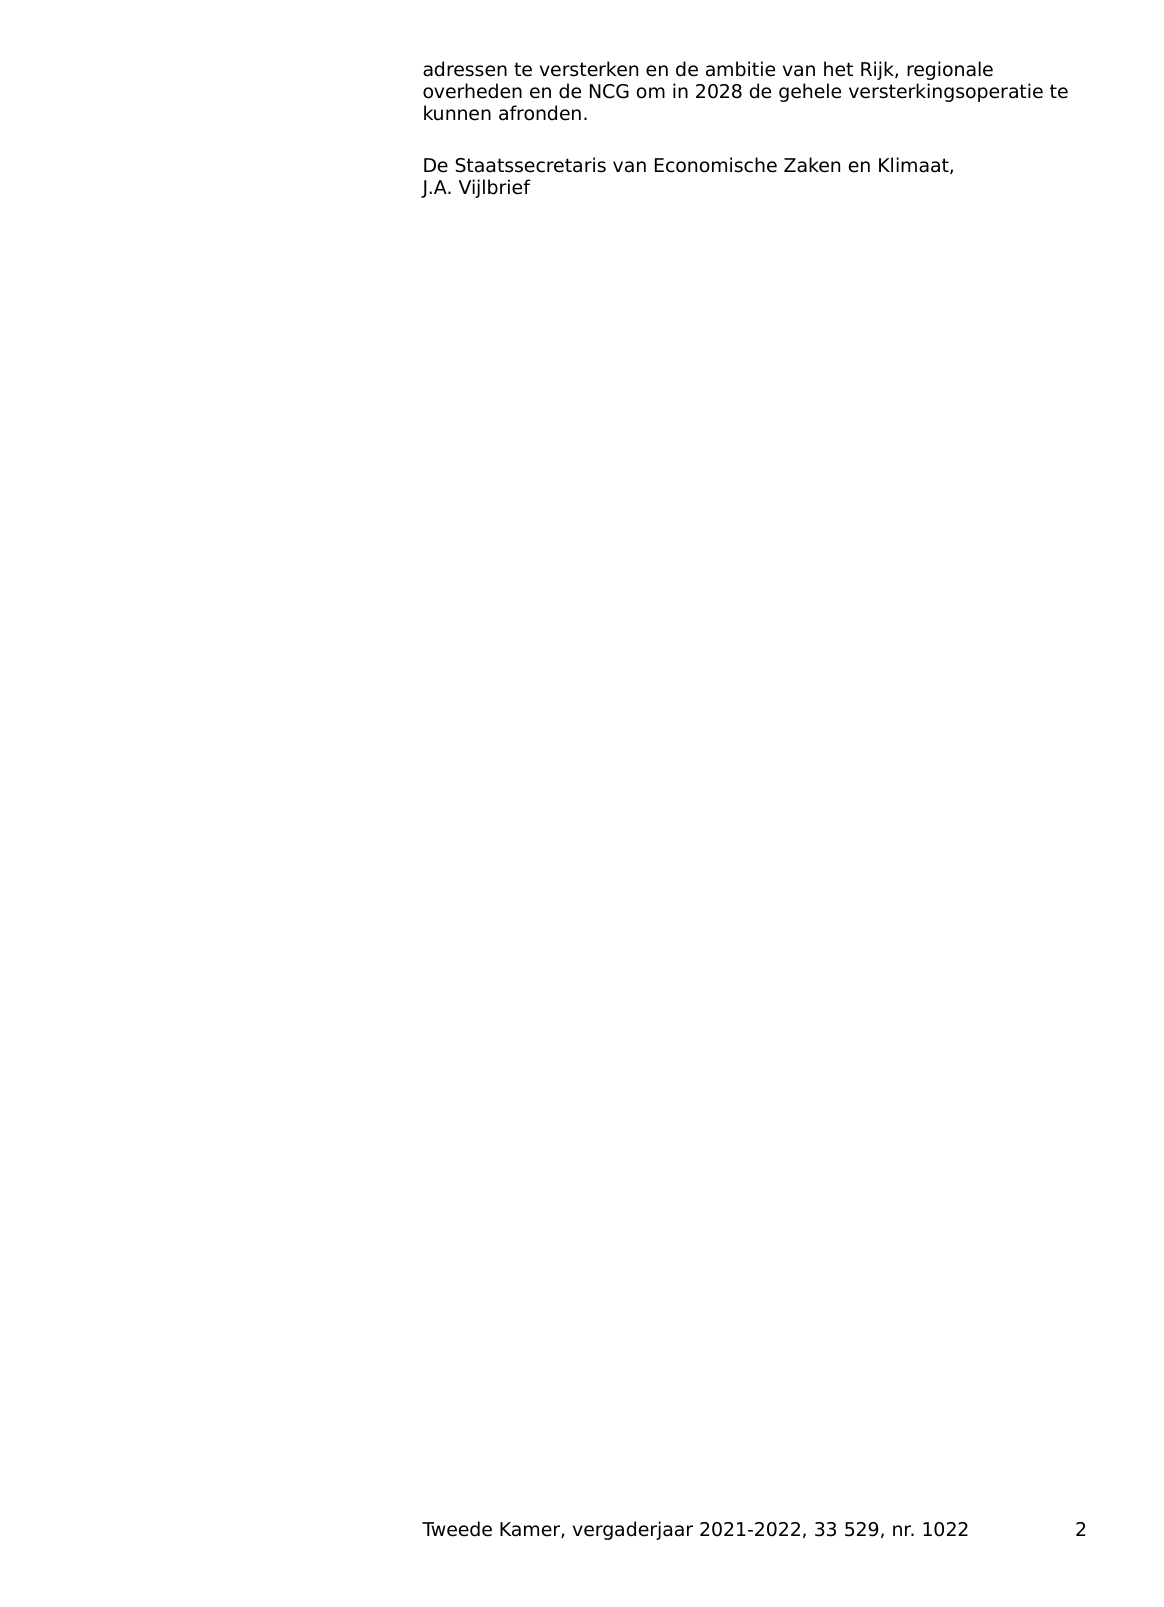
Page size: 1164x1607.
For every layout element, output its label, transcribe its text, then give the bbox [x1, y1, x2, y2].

text De Staatssecretaris van Economische Zaken en Klimaat, J.A. Vijlbrief [422, 155, 1087, 199]
text adressen te versterken en de ambitie van het Rijk, regionale overheden en de NCG om in 2028 de gehele versterkingsoperatie te kunnen afronden. [422, 59, 1087, 125]
